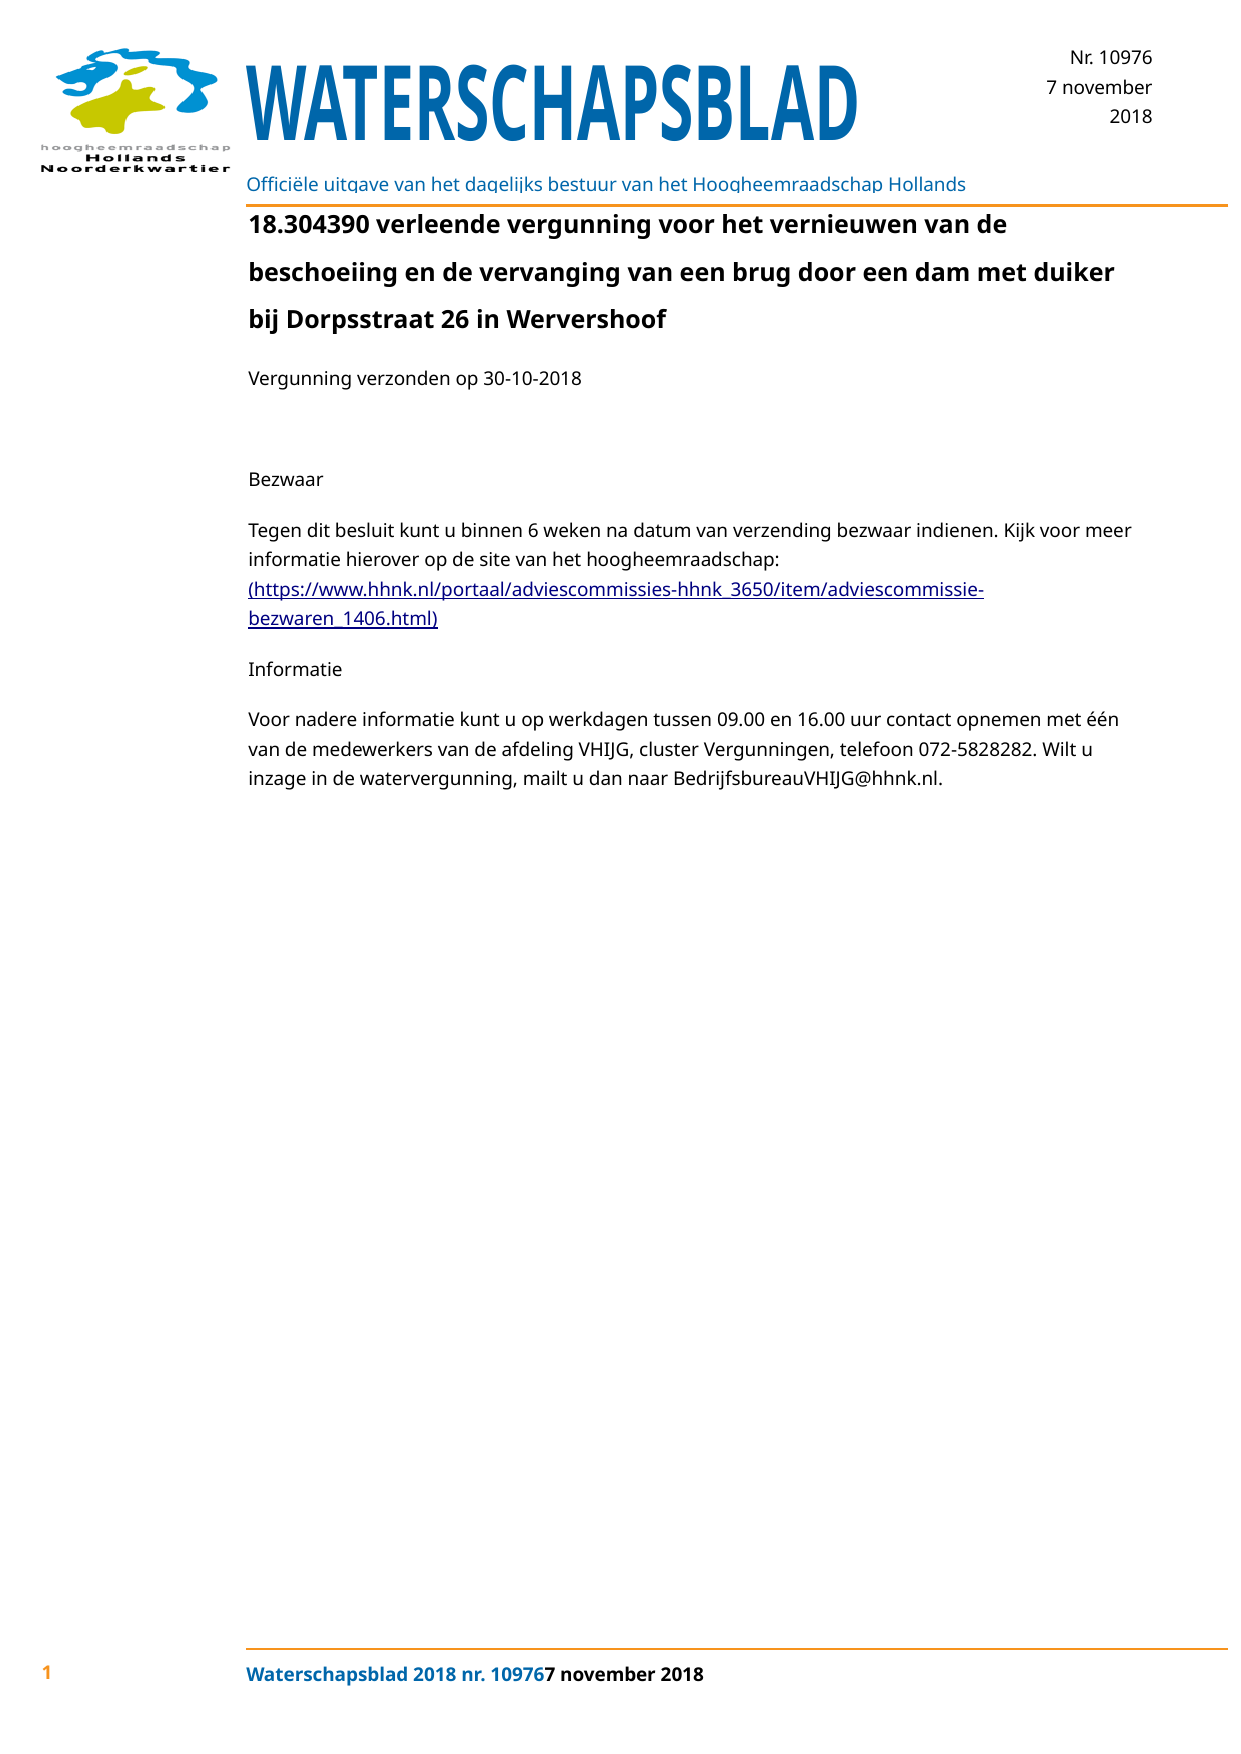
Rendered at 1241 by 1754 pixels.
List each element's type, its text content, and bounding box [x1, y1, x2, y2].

text Voor nadere informatie kunt u op werkdagen tussen 09.00 en 16.00 uur contact opnemen met één van de medewerkers van de afdeling VHIJG, cluster Vergunningen, telefoon 072-5828282. Wilt u inzage in de watervergunning, mailt u dan naar BedrijfsbureauVHIJG@hhnk.nl. [248, 706, 1152, 791]
text Tegen dit besluit kunt u binnen 6 weken na datum van verzending bezwaar indienen. Kijk voor meer informatie hierover op de site van het hoogheemraadschap: (https://www.hhnk.nl/portaal/adviescommissies-hhnk_3650/item/adviescommissie-bezwaren_1406.html) [248, 517, 1152, 631]
text Bezwaar [248, 466, 1152, 492]
text Informatie [248, 656, 1152, 682]
picture [41, 47, 231, 172]
text 18.304390 verleende vergunning voor het vernieuwen van de beschoeiing en de vervanging van een brug door een dam met duiker bij Dorpsstraat 26 in Wervershoof [248, 207, 1152, 336]
text Vergunning verzonden op 30-10-2018 [248, 366, 1152, 391]
